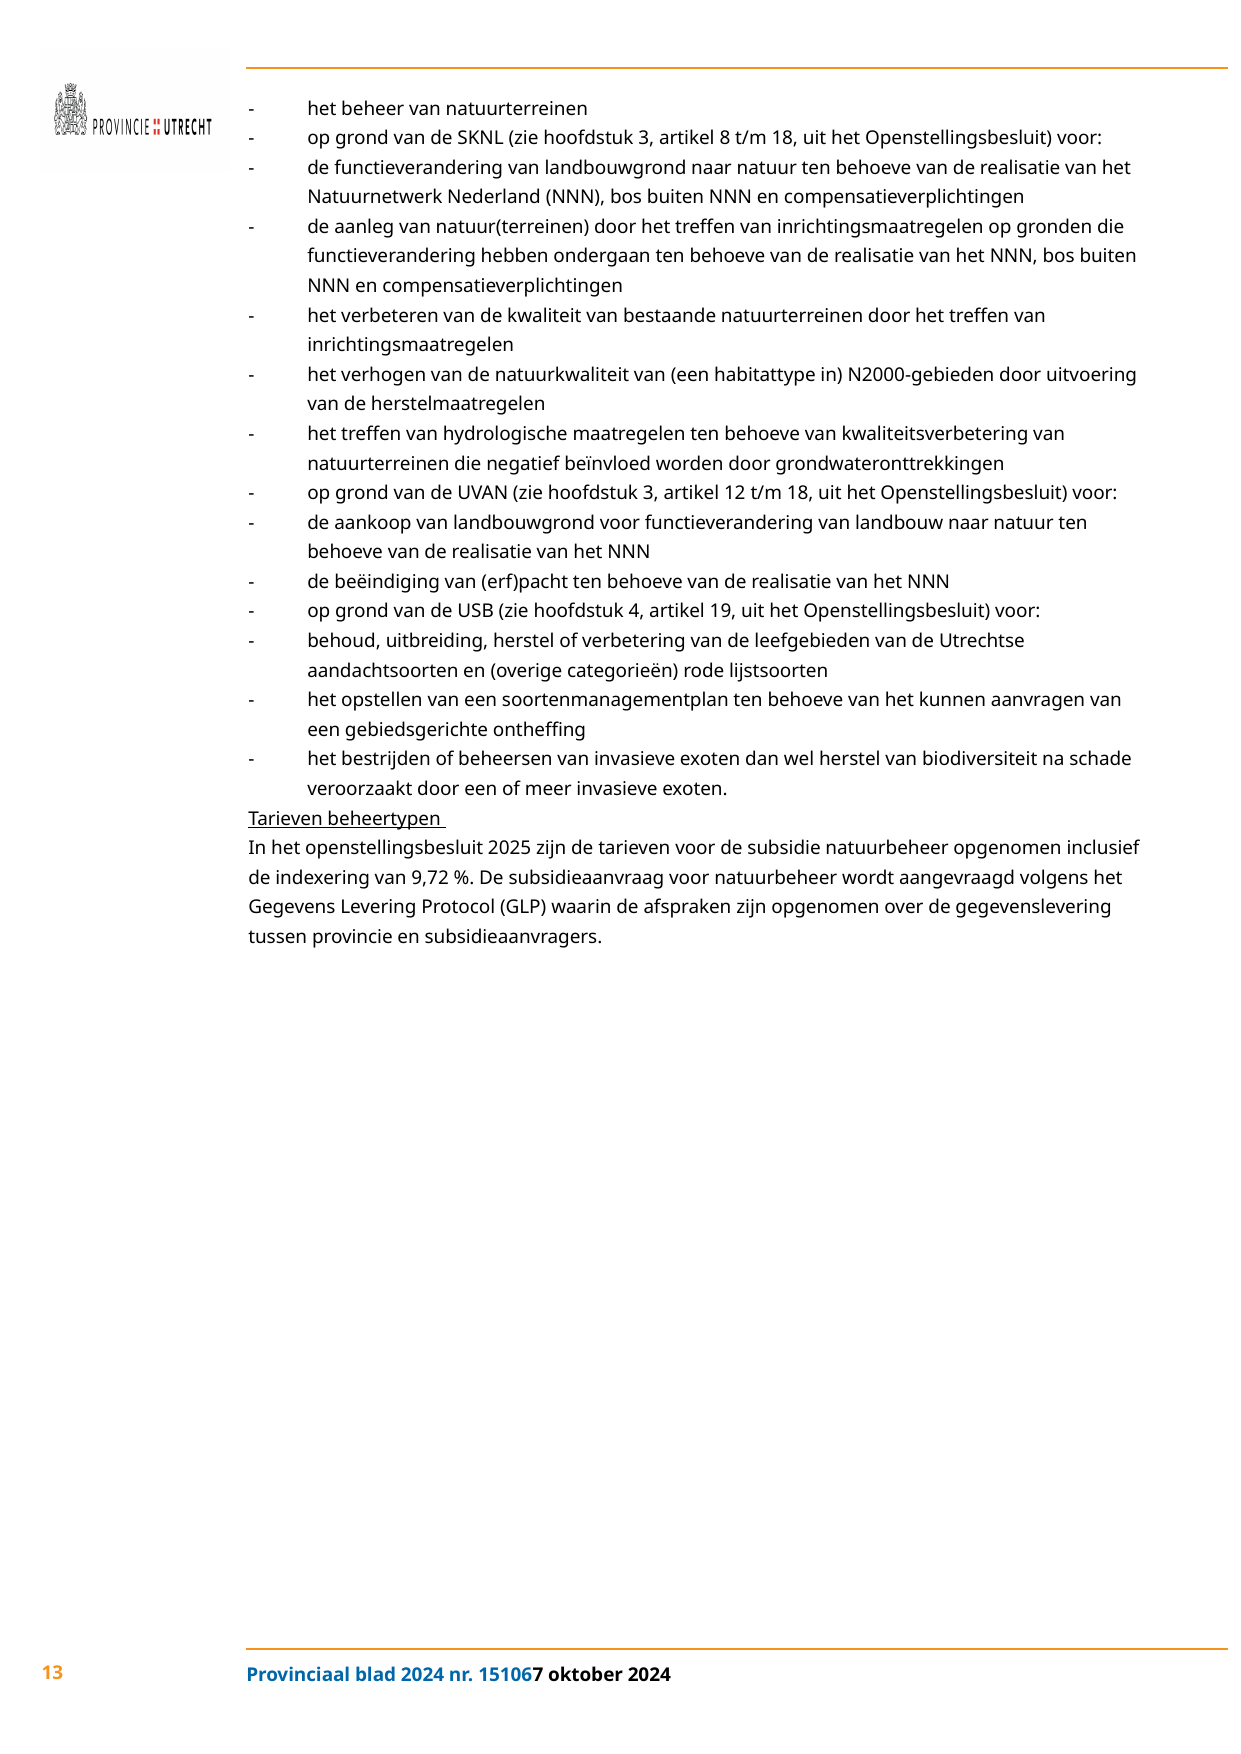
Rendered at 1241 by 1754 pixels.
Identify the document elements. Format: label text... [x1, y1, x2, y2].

list het opstellen van een soortenmanagementplan ten behoeve van het kunnen aanvragen van een gebiedsgerichte ontheffing [248, 686, 1152, 742]
list behoud, uitbreiding, herstel of verbetering van de leefgebieden van de Utrechtse aandachtsoorten en (overige categorieën) rode lijstsoorten [248, 627, 1152, 683]
list op grond van de UVAN (zie hoofdstuk 3, artikel 12 t/m 18, uit het Openstellingsbesluit) voor: [248, 479, 1152, 505]
list de aanleg van natuur(terreinen) door het treffen van inrichtingsmaatregelen op gronden die functieverandering hebben ondergaan ten behoeve van de realisatie van het NNN, bos buiten NNN en compensatieverplichtingen [248, 213, 1152, 298]
text In het openstellingsbesluit 2025 zijn de tarieven voor de subsidie natuurbeheer opgenomen inclusief de indexering van 9,72 %. De subsidieaanvraag voor natuurbeheer wordt aangevraagd volgens het Gegevens Levering Protocol (GLP) waarin de afspraken zijn opgenomen over de gegevenslevering tussen provincie en subsidieaanvragers. [248, 834, 1152, 949]
text Tarieven beheertypen [248, 805, 1152, 831]
list het verhogen van de natuurkwaliteit van (een habitattype in) N2000-gebieden door uitvoering van de herstelmaatregelen [248, 361, 1152, 416]
list de beëindiging van (erf)pacht ten behoeve van de realisatie van het NNN [248, 568, 1152, 594]
list de functieverandering van landbouwgrond naar natuur ten behoeve van de realisatie van het Natuurnetwerk Nederland (NNN), bos buiten NNN en compensatieverplichtingen [248, 154, 1152, 209]
list het verbeteren van de kwaliteit van bestaande natuurterreinen door het treffen van inrichtingsmaatregelen [248, 302, 1152, 357]
list de aankoop van landbouwgrond voor functieverandering van landbouw naar natuur ten behoeve van de realisatie van het NNN [248, 509, 1152, 564]
list het treffen van hydrologische maatregelen ten behoeve van kwaliteitsverbetering van natuurterreinen die negatief beïnvloed worden door grondwateronttrekkingen [248, 420, 1152, 476]
picture [41, 47, 231, 172]
list op grond van de USB (zie hoofdstuk 4, artikel 19, uit het Openstellingsbesluit) voor: [248, 598, 1152, 623]
list het bestrijden of beheersen van invasieve exoten dan wel herstel van biodiversiteit na schade veroorzaakt door een of meer invasieve exoten. [248, 746, 1152, 801]
list het beheer van natuurterreinen [248, 95, 1152, 121]
list op grond van de SKNL (zie hoofdstuk 3, artikel 8 t/m 18, uit het Openstellingsbesluit) voor: [248, 124, 1152, 150]
